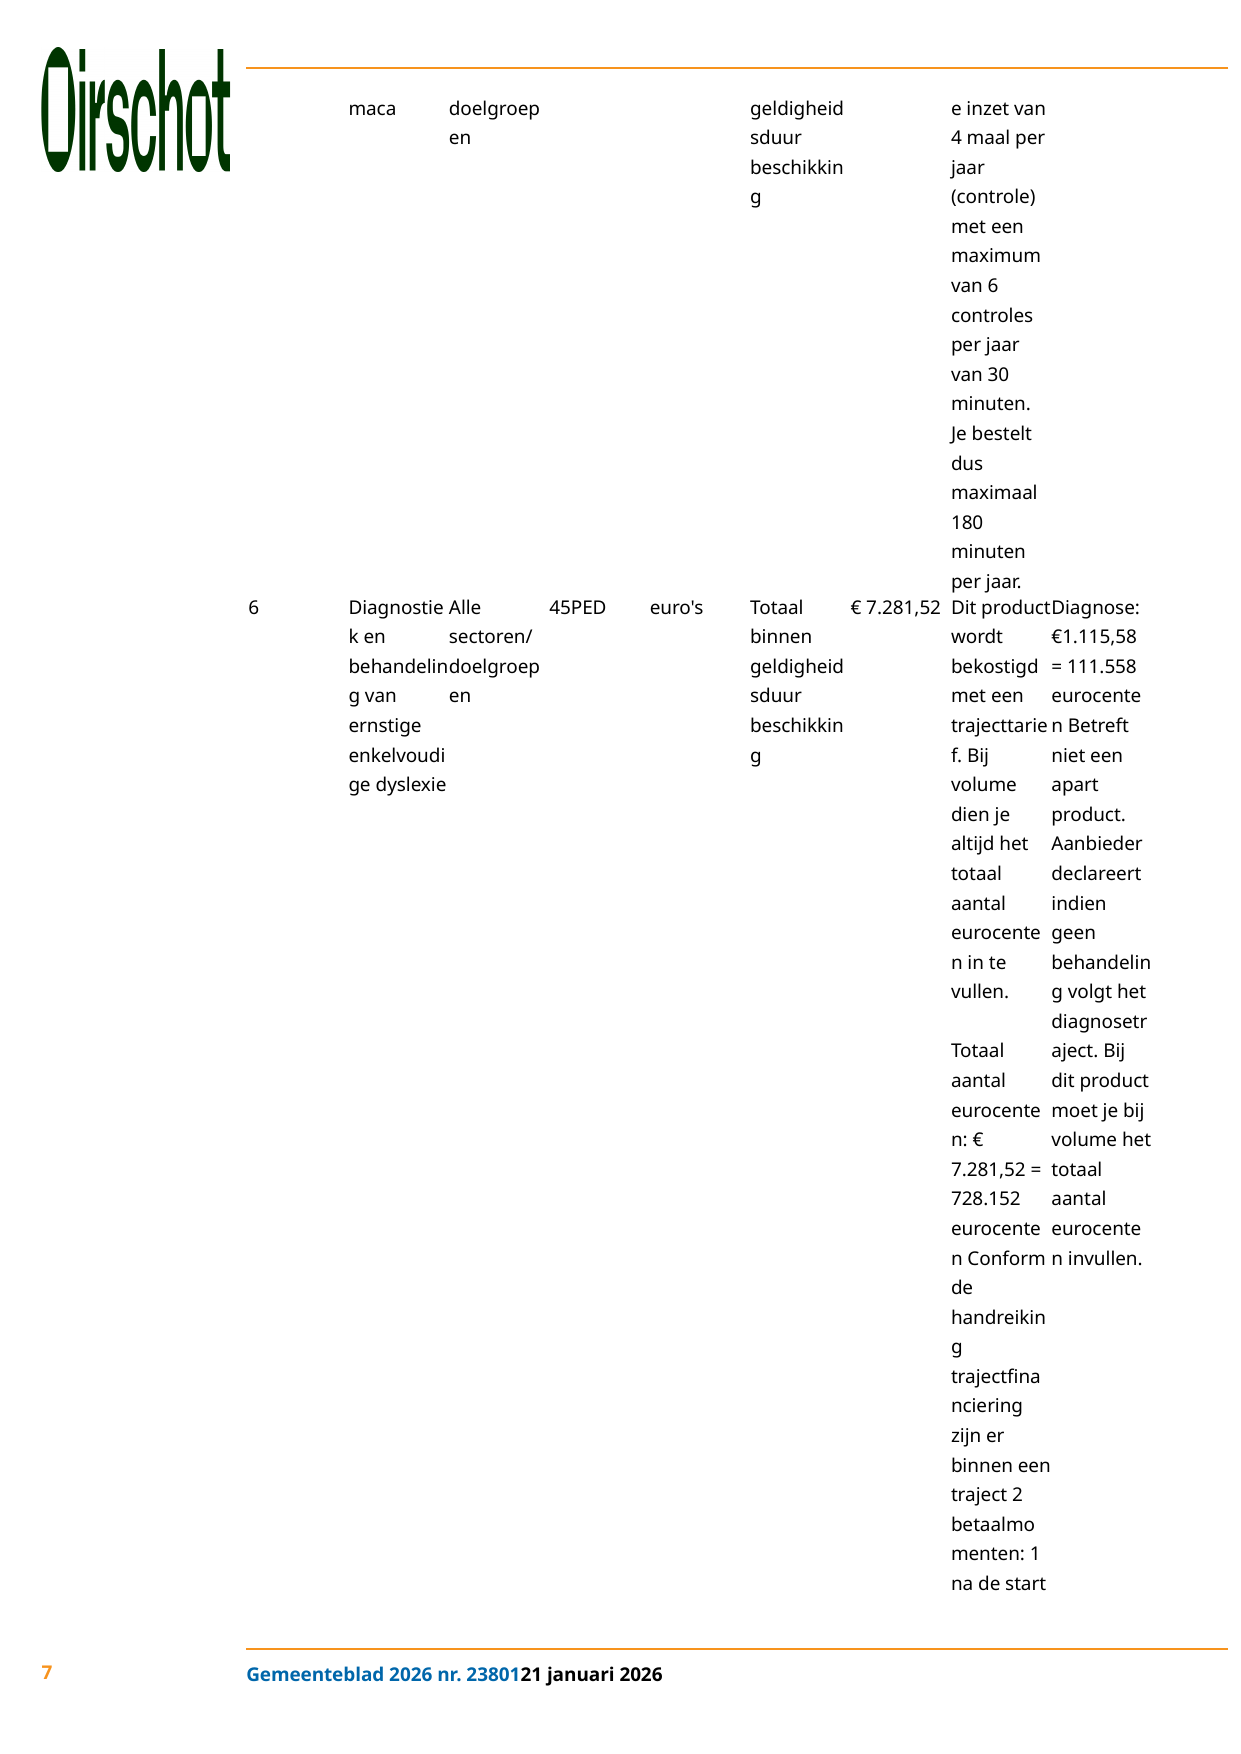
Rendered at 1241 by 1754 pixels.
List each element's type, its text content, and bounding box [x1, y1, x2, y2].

table_cell [650, 95, 750, 594]
table_cell Diagnose: €1.115,58 = 111.558 eurocenten Betreft niet een apart product. Aanbieder declareert indien geen behandeling volgt het diagnosetraject. Bij dit product moet je bij volume het totaal aantal eurocenten invullen. [1051, 594, 1152, 1596]
table_cell Totaal binnen geldigheidsduur beschikking [750, 594, 850, 1596]
table_cell [850, 95, 951, 594]
picture [41, 47, 231, 172]
table_cell e inzet van 4 maal per jaar (controle) met een maximum van 6 controles per jaar van 30 minuten. Je bestelt dus maximaal 180 minuten per jaar. [951, 95, 1051, 594]
table_cell € 7.281,52 [850, 594, 951, 1596]
table_cell [549, 95, 649, 594]
table_cell [1051, 95, 1152, 594]
table_cell euro's [650, 594, 750, 1596]
table_cell Dit product wordt bekostigd met een trajecttarief. Bij volume dien je altijd het totaal aantal eurocenten in te vullen. Totaal aantal eurocenten: € 7.281,52 = 728.152 eurocenten Conform de handreiking trajectfinanciering zijn er binnen een traject 2 betaalmomenten: 1 na de start [951, 594, 1051, 1596]
table_cell geldigheidsduur beschikking [750, 95, 850, 594]
table_cell Alle sectoren/ doelgroepen [449, 594, 549, 1596]
table_cell doelgroepen [449, 95, 549, 594]
table_cell maca [348, 95, 449, 594]
table_cell [248, 95, 348, 594]
table_cell 45PED [549, 594, 649, 1596]
table_cell 6 [248, 594, 348, 1596]
table_cell Diagnostiek en behandeling van ernstige enkelvoudige dyslexie [348, 594, 449, 1596]
